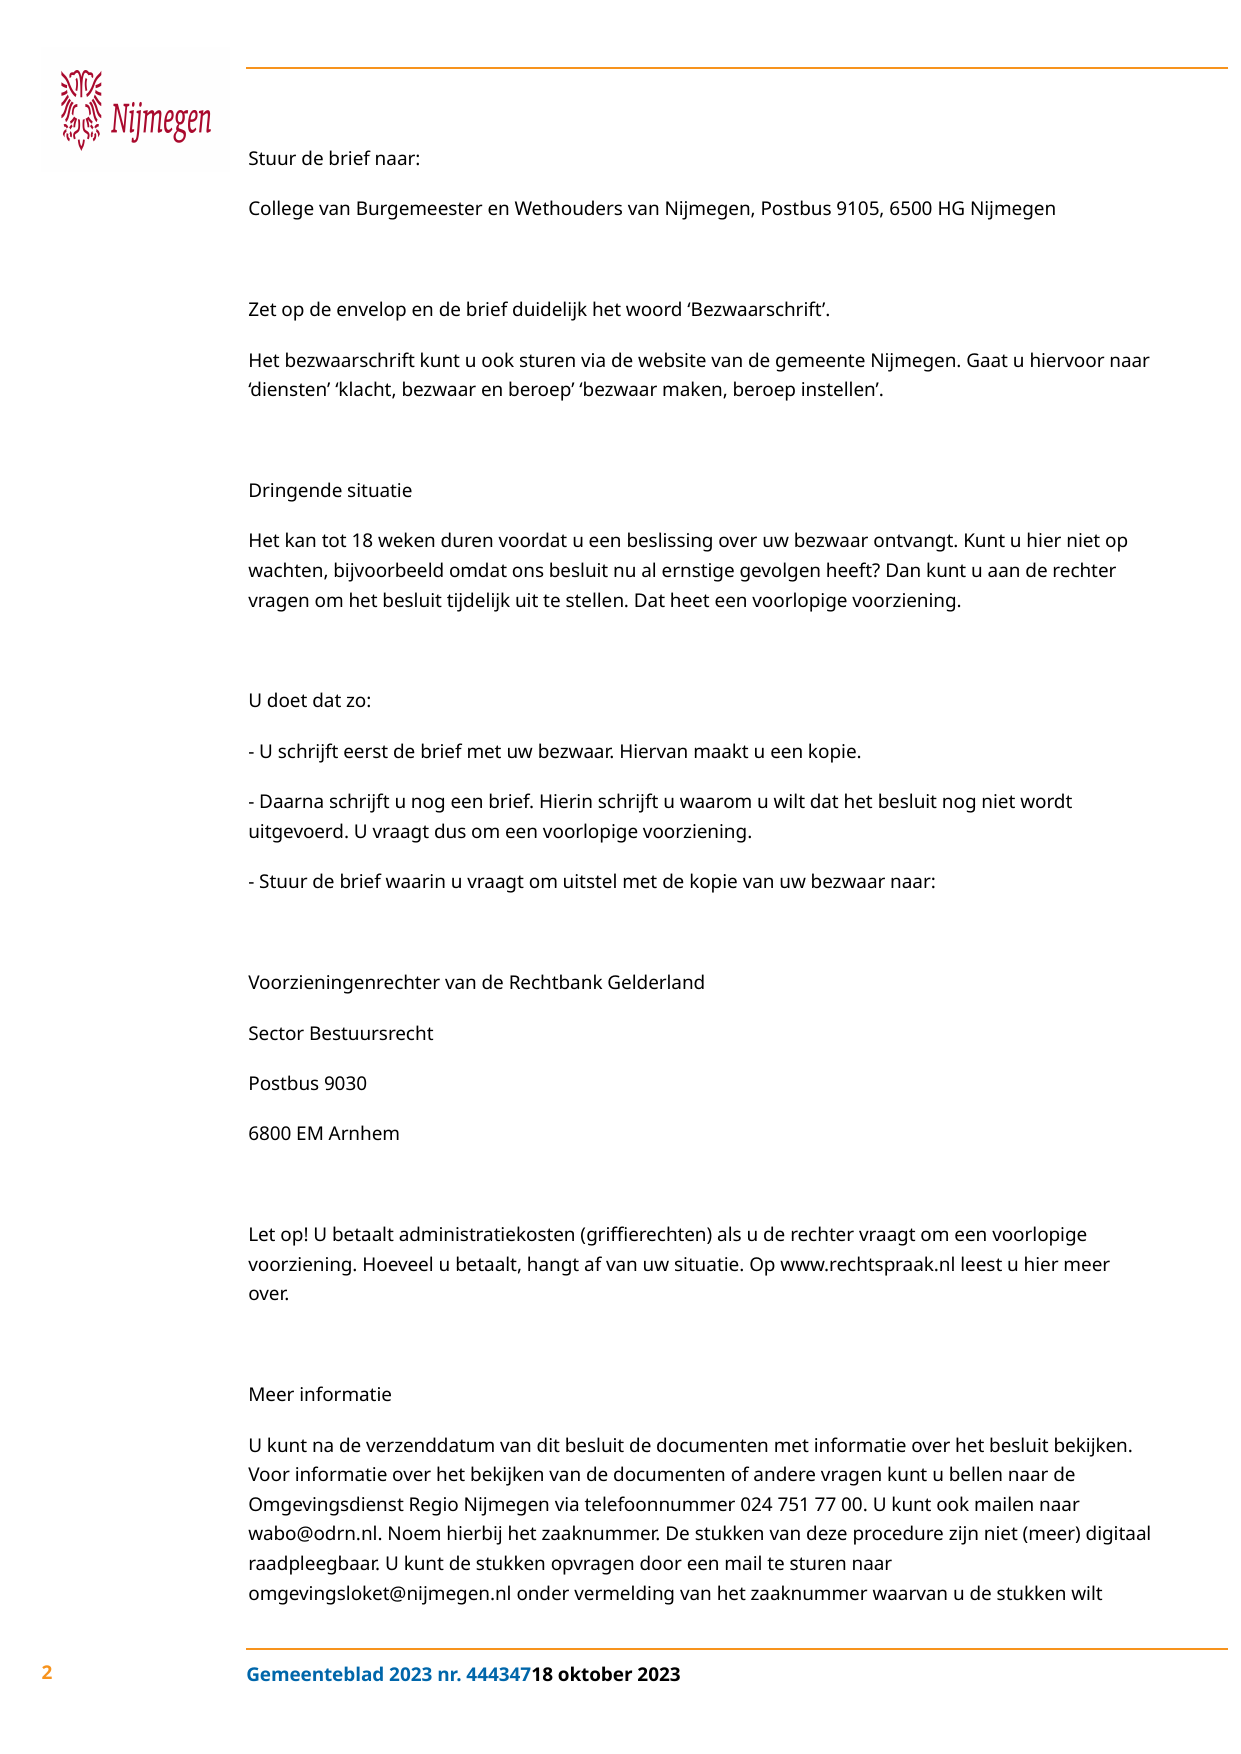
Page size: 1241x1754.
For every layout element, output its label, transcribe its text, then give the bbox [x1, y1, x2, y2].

text Voorzieningenrechter van de Rechtbank Gelderland [248, 969, 1152, 995]
text Sector Bestuursrecht [248, 1020, 1152, 1046]
text Dringende situatie [248, 477, 1152, 503]
text U kunt na de verzenddatum van dit besluit de documenten met informatie over het besluit bekijken. Voor informatie over het bekijken van de documenten of andere vragen kunt u bellen naar de Omgevingsdienst Regio Nijmegen via telefoonnummer 024 751 77 00. U kunt ook mailen naar wabo@odrn.nl. Noem hierbij het zaaknummer. De stukken van deze procedure zijn niet (meer) digitaal raadpleegbaar. U kunt de stukken opvragen door een mail te sturen naar omgevingsloket@nijmegen.nl onder vermelding van het zaaknummer waarvan u de stukken wilt [248, 1432, 1152, 1606]
picture [41, 47, 231, 172]
text - Stuur de brief waarin u vraagt om uitstel met de kopie van uw bezwaar naar: [248, 868, 1152, 894]
text Let op! U betaalt administratiekosten (griffierechten) als u de rechter vraagt om een voorlopige voorziening. Hoeveel u betaalt, hangt af van uw situatie. Op www.rechtspraak.nl leest u hier meer over. [248, 1221, 1152, 1306]
text Meer informatie [248, 1381, 1152, 1407]
text U doet dat zo: [248, 688, 1152, 713]
text College van Burgemeester en Wethouders van Nijmegen, Postbus 9105, 6500 HG Nijmegen [248, 196, 1152, 221]
text Het kan tot 18 weken duren voordat u een beslissing over uw bezwaar ontvangt. Kunt u hier niet op wachten, bijvoorbeeld omdat ons besluit nu al ernstige gevolgen heeft? Dan kunt u aan de rechter vragen om het besluit tijdelijk uit te stellen. Dat heet een voorlopige voorziening. [248, 528, 1152, 613]
text - U schrijft eerst de brief met uw bezwaar. Hiervan maakt u een kopie. [248, 738, 1152, 764]
text Stuur de brief naar: [248, 145, 1152, 171]
text Zet op de envelop en de brief duidelijk het woord ‘Bezwaarschrift’. [248, 296, 1152, 322]
text Het bezwaarschrift kunt u ook sturen via de website van de gemeente Nijmegen. Gaat u hiervoor naar ‘diensten’ ‘klacht, bezwaar en beroep’ ‘bezwaar maken, beroep instellen’. [248, 347, 1152, 402]
text - Daarna schrijft u nog een brief. Hierin schrijft u waarom u wilt dat het besluit nog niet wordt uitgevoerd. U vraagt dus om een voorlopige voorziening. [248, 788, 1152, 844]
text 6800 EM Arnhem [248, 1121, 1152, 1146]
text Postbus 9030 [248, 1070, 1152, 1096]
